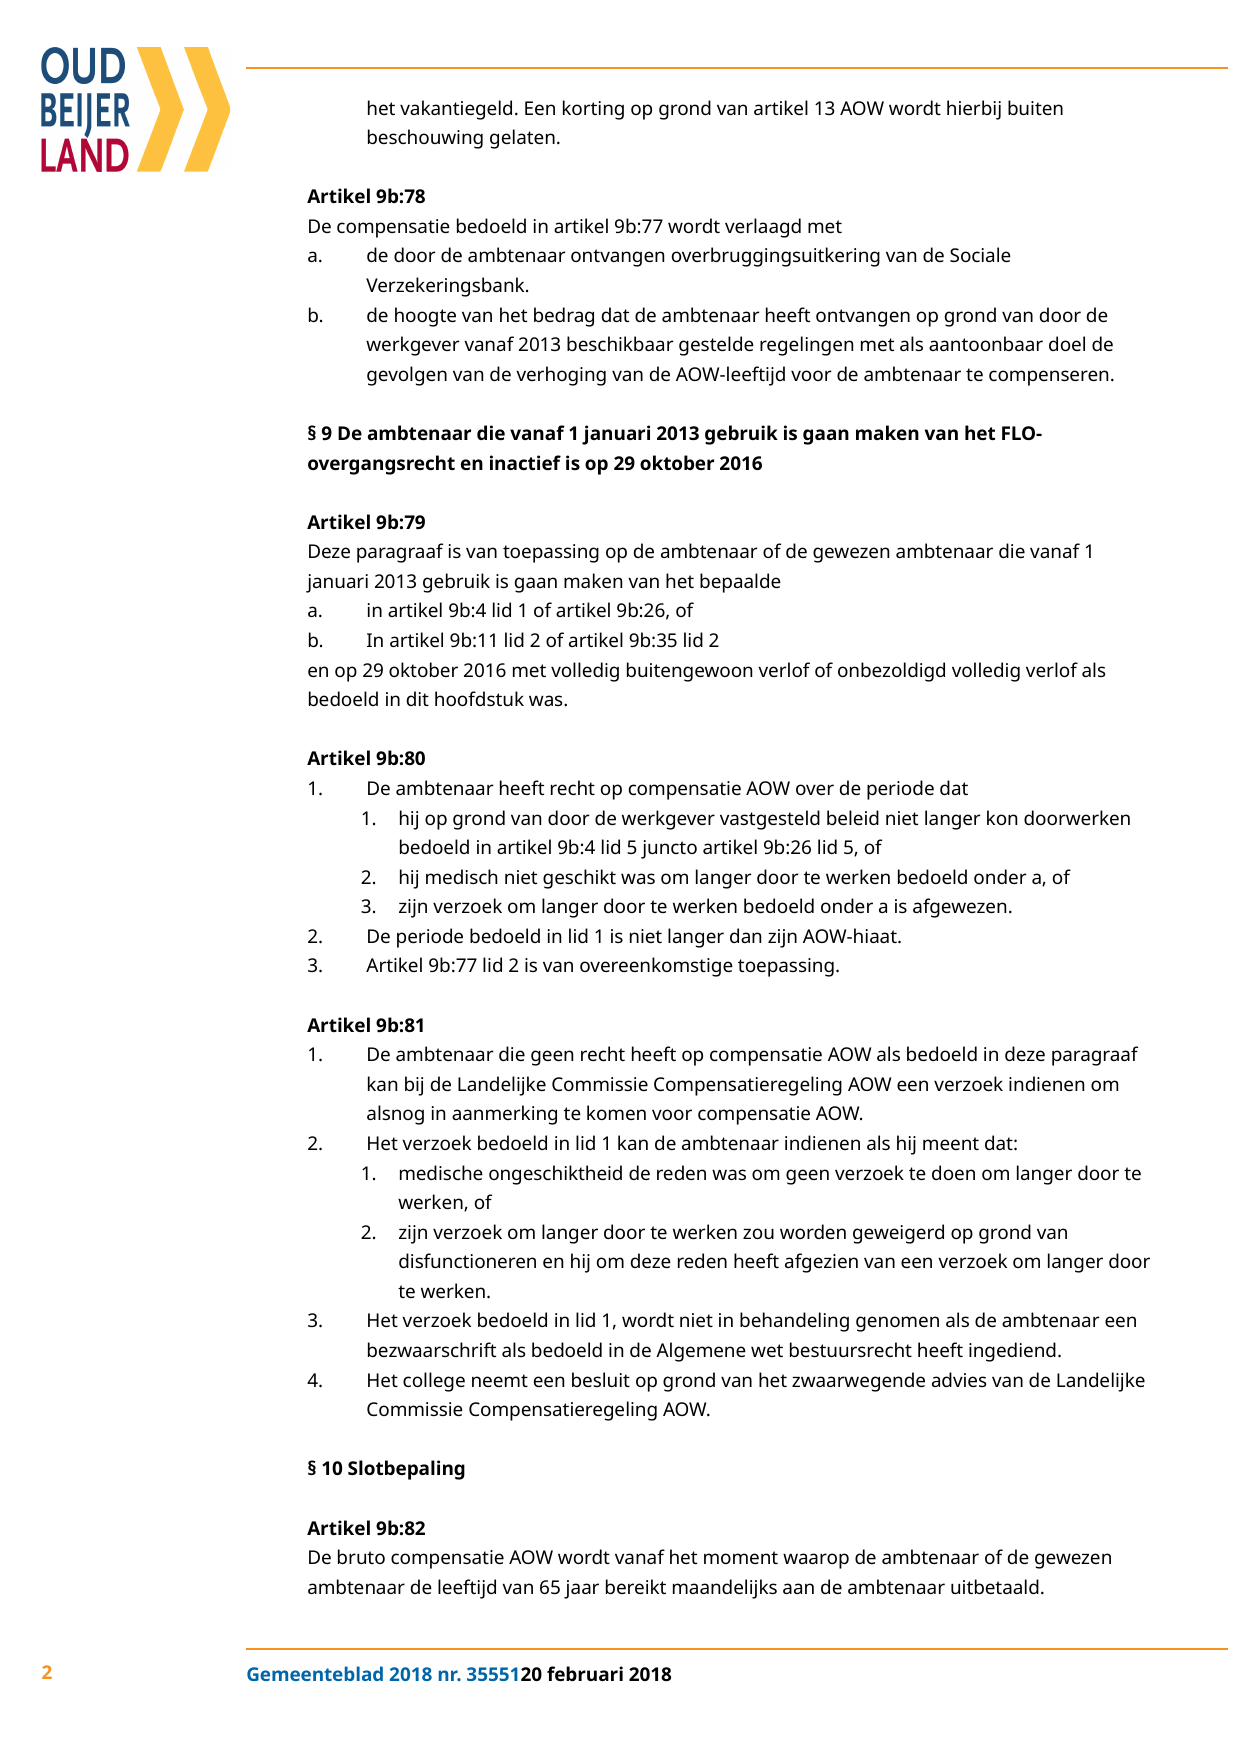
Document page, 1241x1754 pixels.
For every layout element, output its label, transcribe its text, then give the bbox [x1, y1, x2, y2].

list hij op grond van door de werkgever vastgesteld beleid niet langer kon doorwerken bedoeld in artikel 9b:4 lid 5 juncto artikel 9b:26 lid 5, of [361, 805, 1152, 860]
list § 10 Slotbepaling [248, 1456, 1152, 1481]
list Het verzoek bedoeld in lid 1, wordt niet in behandeling genomen als de ambtenaar een bezwaarschrift als bedoeld in de Algemene wet bestuursrecht heeft ingediend. [307, 1308, 1152, 1363]
list De compensatie bedoeld in artikel 9b:77 wordt verlaagd met [248, 213, 1152, 239]
list zijn verzoek om langer door te werken bedoeld onder a is afgewezen. [361, 893, 1152, 919]
list Deze paragraaf is van toepassing op de ambtenaar of de gewezen ambtenaar die vanaf 1 januari 2013 gebruik is gaan maken van het bepaalde [248, 538, 1152, 594]
list De ambtenaar die geen recht heeft op compensatie AOW als bedoeld in deze paragraaf kan bij de Landelijke Commissie Compensatieregeling AOW een verzoek indienen om alsnog in aanmerking te komen voor compensatie AOW. [307, 1041, 1152, 1126]
list Artikel 9b:82 [248, 1515, 1152, 1541]
list in artikel 9b:4 lid 1 of artikel 9b:26, of [307, 598, 1152, 623]
list De ambtenaar heeft recht op compensatie AOW over de periode dat [307, 775, 1152, 801]
list Het college neemt een besluit op grond van het zwaarwegende advies van de Landelijke Commissie Compensatieregeling AOW. [307, 1367, 1152, 1422]
list medische ongeschiktheid de reden was om geen verzoek te doen om langer door te werken, of [361, 1160, 1152, 1215]
picture [41, 47, 231, 172]
list Artikel 9b:81 [248, 1012, 1152, 1038]
list Artikel 9b:80 [248, 746, 1152, 771]
list hij medisch niet geschikt was om langer door te werken bedoeld onder a, of [361, 864, 1152, 890]
list en op 29 oktober 2016 met volledig buitengewoon verlof of onbezoldigd volledig verlof als bedoeld in dit hoofdstuk was. [248, 657, 1152, 712]
list De bruto compensatie AOW wordt vanaf het moment waarop de ambtenaar of de gewezen ambtenaar de leeftijd van 65 jaar bereikt maandelijks aan de ambtenaar uitbetaald. [248, 1544, 1152, 1600]
list de door de ambtenaar ontvangen overbruggingsuitkering van de Sociale Verzekeringsbank. [307, 243, 1152, 298]
list § 9 De ambtenaar die vanaf 1 januari 2013 gebruik is gaan maken van het FLO-overgangsrecht en inactief is op 29 oktober 2016 [248, 420, 1152, 476]
list zijn verzoek om langer door te werken zou worden geweigerd op grond van disfunctioneren en hij om deze reden heeft afgezien van een verzoek om langer door te werken. [361, 1219, 1152, 1304]
list De periode bedoeld in lid 1 is niet langer dan zijn AOW-hiaat. [307, 923, 1152, 949]
list Artikel 9b:77 lid 2 is van overeenkomstige toepassing. [307, 953, 1152, 978]
list Artikel 9b:78 [248, 183, 1152, 209]
list In artikel 9b:11 lid 2 of artikel 9b:35 lid 2 [307, 627, 1152, 653]
list het vakantiegeld. Een korting op grond van artikel 13 AOW wordt hierbij buiten beschouwing gelaten. [307, 95, 1152, 150]
list de hoogte van het bedrag dat de ambtenaar heeft ontvangen op grond van door de werkgever vanaf 2013 beschikbaar gestelde regelingen met als aantoonbaar doel de gevolgen van de verhoging van de AOW-leeftijd voor de ambtenaar te compenseren. [307, 302, 1152, 387]
list Het verzoek bedoeld in lid 1 kan de ambtenaar indienen als hij meent dat: [307, 1130, 1152, 1156]
list Artikel 9b:79 [248, 509, 1152, 535]
